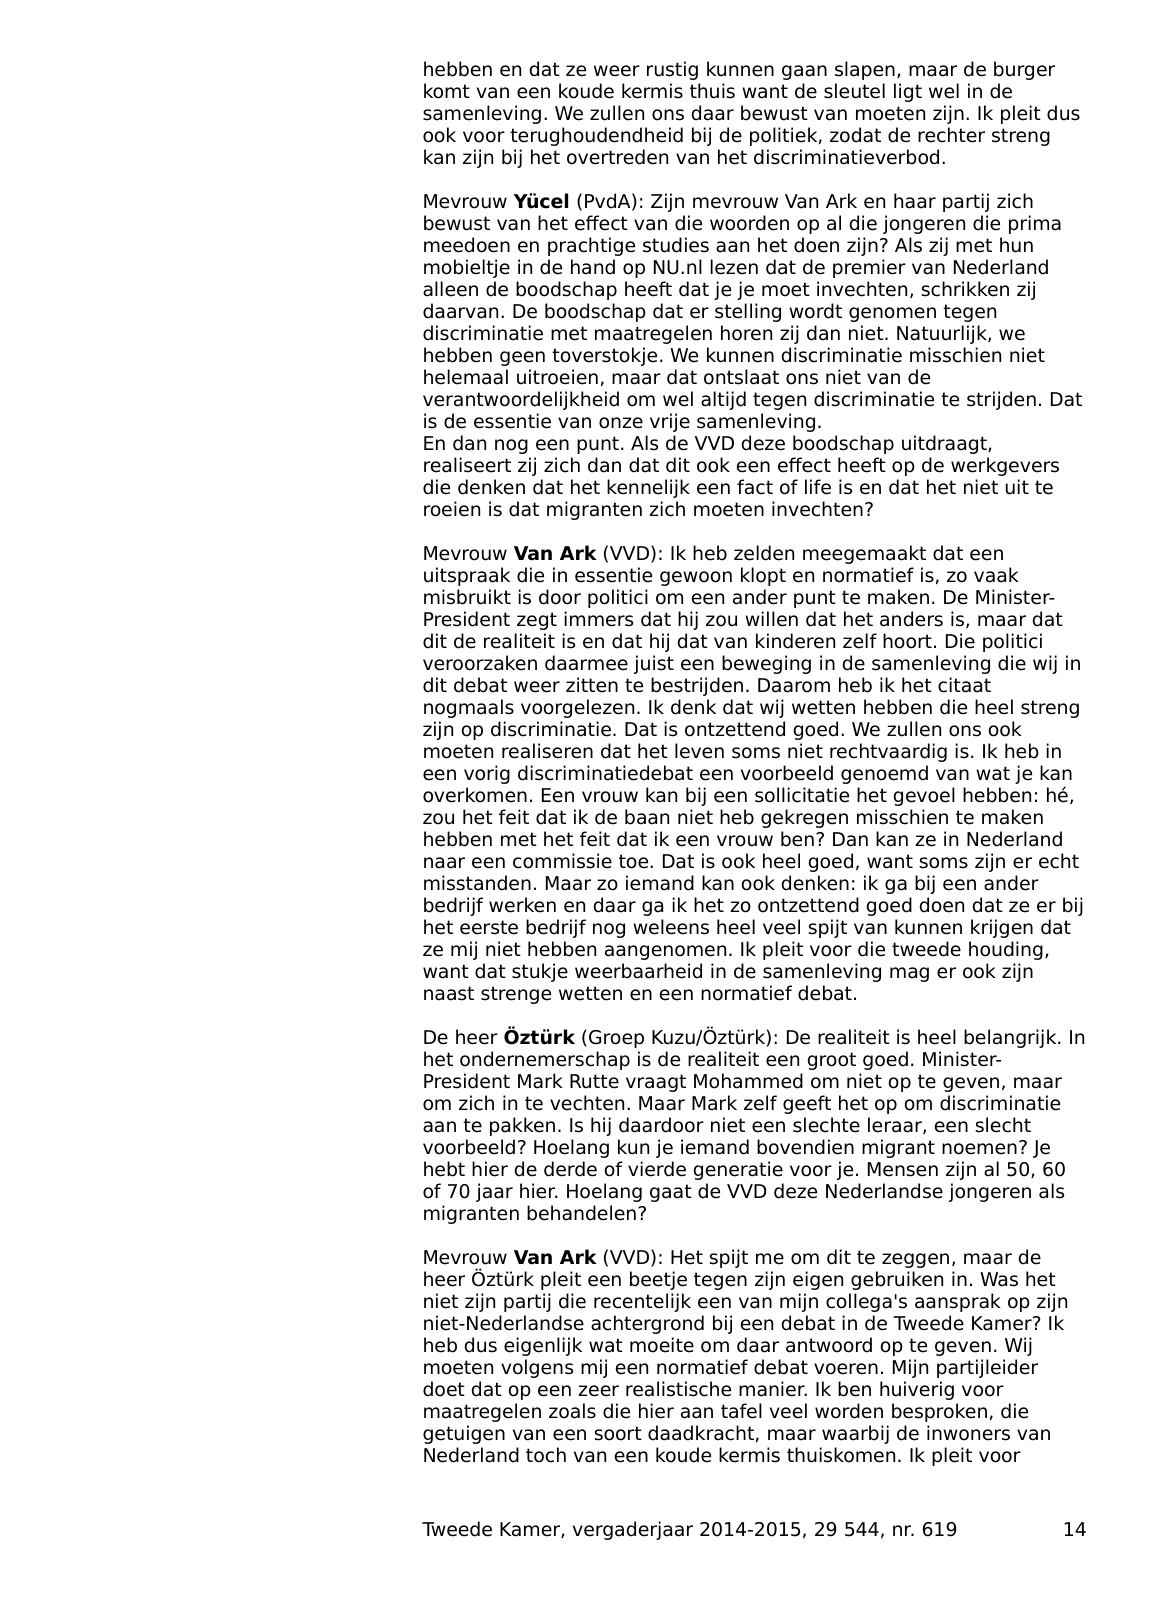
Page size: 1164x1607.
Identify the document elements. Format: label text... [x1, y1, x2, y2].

text Mevrouw Van Ark (VVD): Het spijt me om dit te zeggen, maar de heer Öztürk pleit een beetje tegen zijn eigen gebruiken in. Was het niet zijn partij die recentelijk een van mijn collega's aansprak op zijn niet-Nederlandse achtergrond bij een debat in de Tweede Kamer? Ik heb dus eigenlijk wat moeite om daar antwoord op te geven. Wij moeten volgens mij een normatief debat voeren. Mijn partijleider doet dat op een zeer realistische manier. Ik ben huiverig voor maatregelen zoals die hier aan tafel veel worden besproken, die getuigen van een soort daadkracht, maar waarbij de inwoners van Nederland toch van een koude kermis thuiskomen. Ik pleit voor [422, 1247, 1087, 1467]
text En dan nog een punt. Als de VVD deze boodschap uitdraagt, realiseert zij zich dan dat dit ook een effect heeft op de werkgevers die denken dat het kennelijk een fact of life is en dat het niet uit te roeien is dat migranten zich moeten invechten? [422, 433, 1087, 521]
text Mevrouw Yücel (PvdA): Zijn mevrouw Van Ark en haar partij zich bewust van het effect van die woorden op al die jongeren die prima meedoen en prachtige studies aan het doen zijn? Als zij met hun mobieltje in de hand op NU.nl lezen dat de premier van Nederland alleen de boodschap heeft dat je je moet invechten, schrikken zij daarvan. De boodschap dat er stelling wordt genomen tegen discriminatie met maatregelen horen zij dan niet. Natuurlijk, we hebben geen toverstokje. We kunnen discriminatie misschien niet helemaal uitroeien, maar dat ontslaat ons niet van de verantwoordelijkheid om wel altijd tegen discriminatie te strijden. Dat is de essentie van onze vrije samenleving. [422, 191, 1087, 433]
text De heer Öztürk (Groep Kuzu/Öztürk): De realiteit is heel belangrijk. In het ondernemerschap is de realiteit een groot goed. Minister-President Mark Rutte vraagt Mohammed om niet op te geven, maar om zich in te vechten. Maar Mark zelf geeft het op om discriminatie aan te pakken. Is hij daardoor niet een slechte leraar, een slecht voorbeeld? Hoelang kun je iemand bovendien migrant noemen? Je hebt hier de derde of vierde generatie voor je. Mensen zijn al 50, 60 of 70 jaar hier. Hoelang gaat de VVD deze Nederlandse jongeren als migranten behandelen? [422, 1027, 1087, 1224]
text Mevrouw Van Ark (VVD): Ik heb zelden meegemaakt dat een uitspraak die in essentie gewoon klopt en normatief is, zo vaak misbruikt is door politici om een ander punt te maken. De Minister-President zegt immers dat hij zou willen dat het anders is, maar dat dit de realiteit is en dat hij dat van kinderen zelf hoort. Die politici veroorzaken daarmee juist een beweging in de samenleving die wij in dit debat weer zitten te bestrijden. Daarom heb ik het citaat nogmaals voorgelezen. Ik denk dat wij wetten hebben die heel streng zijn op discriminatie. Dat is ontzettend goed. We zullen ons ook moeten realiseren dat het leven soms niet rechtvaardig is. Ik heb in een vorig discriminatiedebat een voorbeeld genoemd van wat je kan overkomen. Een vrouw kan bij een sollicitatie het gevoel hebben: hé, zou het feit dat ik de baan niet heb gekregen misschien te maken hebben met het feit dat ik een vrouw ben? Dan kan ze in Nederland naar een commissie toe. Dat is ook heel goed, want soms zijn er echt misstanden. Maar zo iemand kan ook denken: ik ga bij een ander bedrijf werken en daar ga ik het zo ontzettend goed doen dat ze er bij het eerste bedrijf nog weleens heel veel spijt van kunnen krijgen dat ze mij niet hebben aangenomen. Ik pleit voor die tweede houding, want dat stukje weerbaarheid in de samenleving mag er ook zijn naast strenge wetten en een normatief debat. [422, 543, 1087, 1004]
text hebben en dat ze weer rustig kunnen gaan slapen, maar de burger komt van een koude kermis thuis want de sleutel ligt wel in de samenleving. We zullen ons daar bewust van moeten zijn. Ik pleit dus ook voor terughoudendheid bij de politiek, zodat de rechter streng kan zijn bij het overtreden van het discriminatieverbod. [422, 59, 1087, 169]
